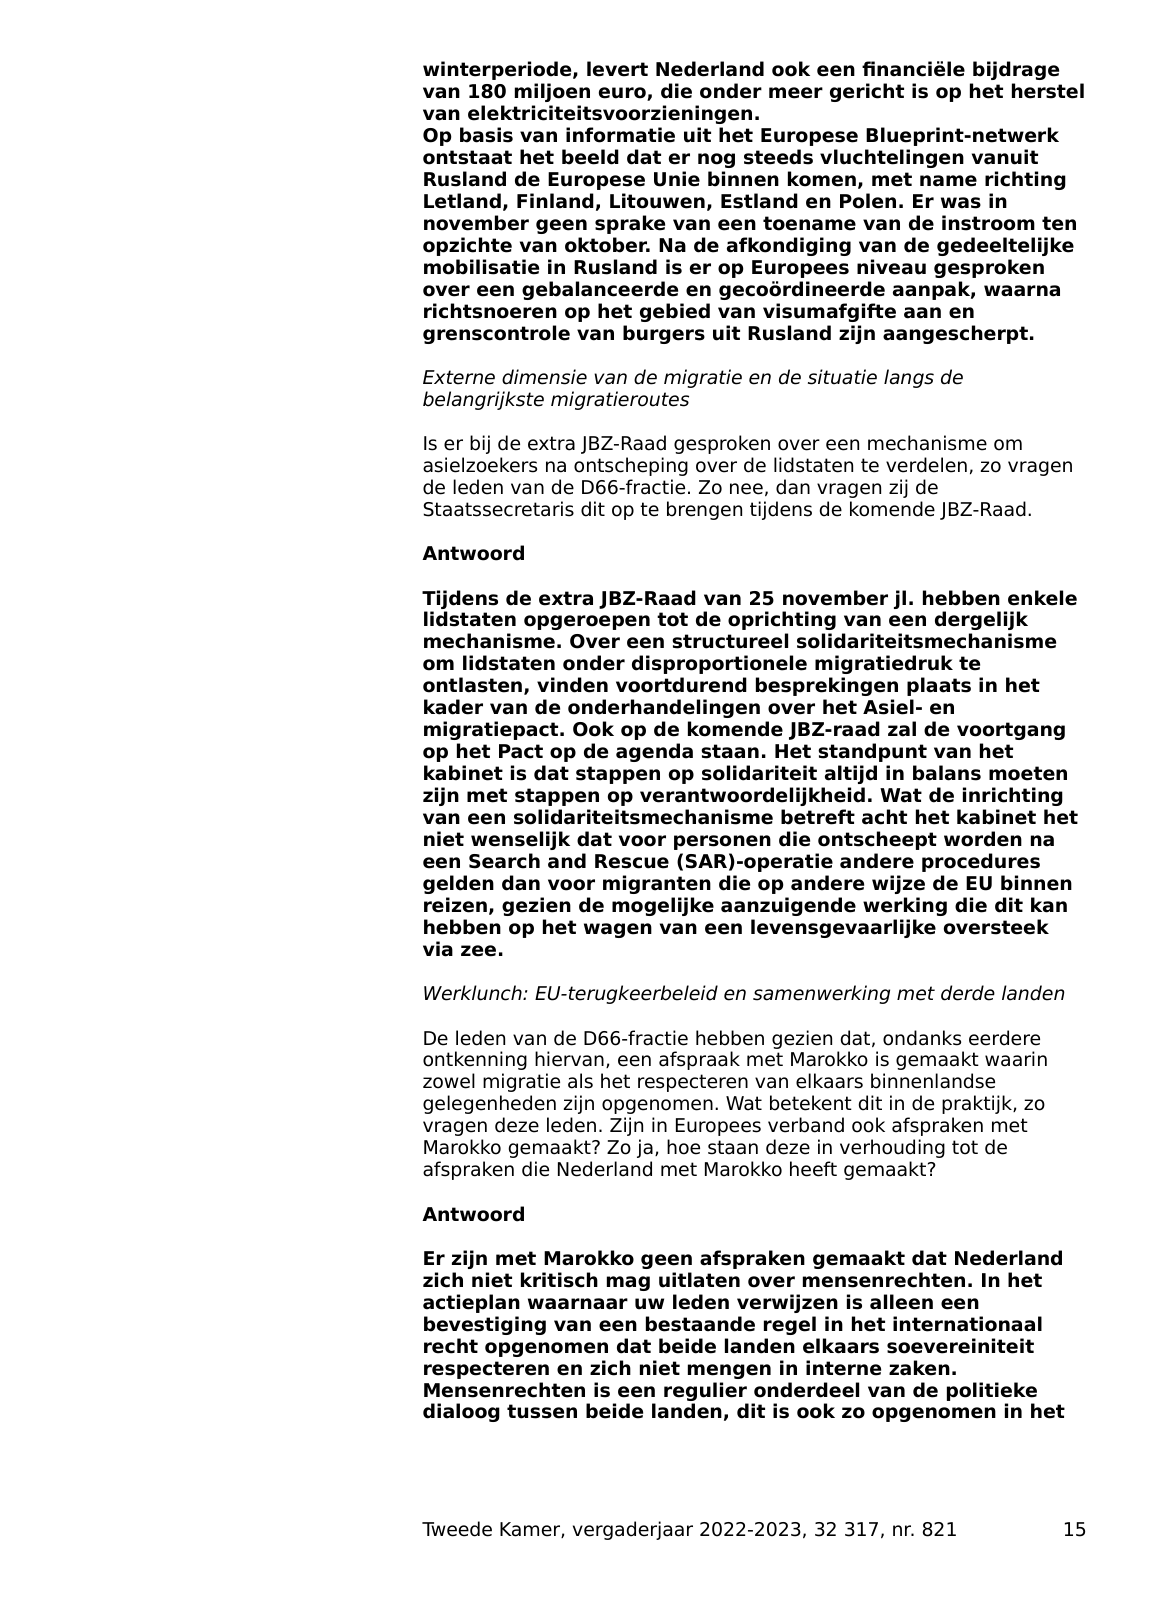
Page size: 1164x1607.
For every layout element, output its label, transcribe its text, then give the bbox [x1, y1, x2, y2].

text Op basis van informatie uit het Europese Blueprint-netwerk ontstaat het beeld dat er nog steeds vluchtelingen vanuit Rusland de Europese Unie binnen komen, met name richting Letland, Finland, Litouwen, Estland en Polen. Er was in november geen sprake van een toename van de instroom ten opzichte van oktober. Na de afkondiging van de gedeeltelijke mobilisatie in Rusland is er op Europees niveau gesproken over een gebalanceerde en gecoördineerde aanpak, waarna richtsnoeren op het gebied van visumafgifte aan en grenscontrole van burgers uit Rusland zijn aangescherpt. [422, 125, 1087, 345]
subtitle Externe dimensie van de migratie en de situatie langs de belangrijkste migratieroutes [422, 367, 1087, 411]
text De leden van de D66-fractie hebben gezien dat, ondanks eerdere ontkenning hiervan, een afspraak met Marokko is gemaakt waarin zowel migratie als het respecteren van elkaars binnenlandse gelegenheden zijn opgenomen. Wat betekent dit in de praktijk, zo vragen deze leden. Zijn in Europees verband ook afspraken met Marokko gemaakt? Zo ja, hoe staan deze in verhouding tot de afspraken die Nederland met Marokko heeft gemaakt? [422, 1027, 1087, 1181]
subtitle Werklunch: EU-terugkeerbeleid en samenwerking met derde landen [422, 983, 1087, 1005]
text Er zijn met Marokko geen afspraken gemaakt dat Nederland zich niet kritisch mag uitlaten over mensenrechten. In het actieplan waarnaar uw leden verwijzen is alleen een bevestiging van een bestaande regel in het internationaal recht opgenomen dat beide landen elkaars soevereiniteit respecteren en zich niet mengen in interne zaken. Mensenrechten is een regulier onderdeel van de politieke dialoog tussen beide landen, dit is ook zo opgenomen in het [422, 1248, 1087, 1423]
subtitle Antwoord [422, 543, 1087, 565]
text Is er bij de extra JBZ-Raad gesproken over een mechanisme om asielzoekers na ontscheping over de lidstaten te verdelen, zo vragen de leden van de D66-fractie. Zo nee, dan vragen zij de Staatssecretaris dit op te brengen tijdens de komende JBZ-Raad. [422, 433, 1087, 521]
text Tijdens de extra JBZ-Raad van 25 november jl. hebben enkele lidstaten opgeroepen tot de oprichting van een dergelijk mechanisme. Over een structureel solidariteitsmechanisme om lidstaten onder disproportionele migratiedruk te ontlasten, vinden voortdurend besprekingen plaats in het kader van de onderhandelingen over het Asiel- en migratiepact. Ook op de komende JBZ-raad zal de voortgang op het Pact op de agenda staan. Het standpunt van het kabinet is dat stappen op solidariteit altijd in balans moeten zijn met stappen op verantwoordelijkheid. Wat de inrichting van een solidariteitsmechanisme betreft acht het kabinet het niet wenselijk dat voor personen die ontscheept worden na een Search and Rescue (SAR)-operatie andere procedures gelden dan voor migranten die op andere wijze de EU binnen reizen, gezien de mogelijke aanzuigende werking die dit kan hebben op het wagen van een levensgevaarlijke oversteek via zee. [422, 587, 1087, 961]
subtitle Antwoord [422, 1203, 1087, 1225]
text winterperiode, levert Nederland ook een financiële bijdrage van 180 miljoen euro, die onder meer gericht is op het herstel van elektriciteitsvoorzieningen. [422, 59, 1087, 125]
